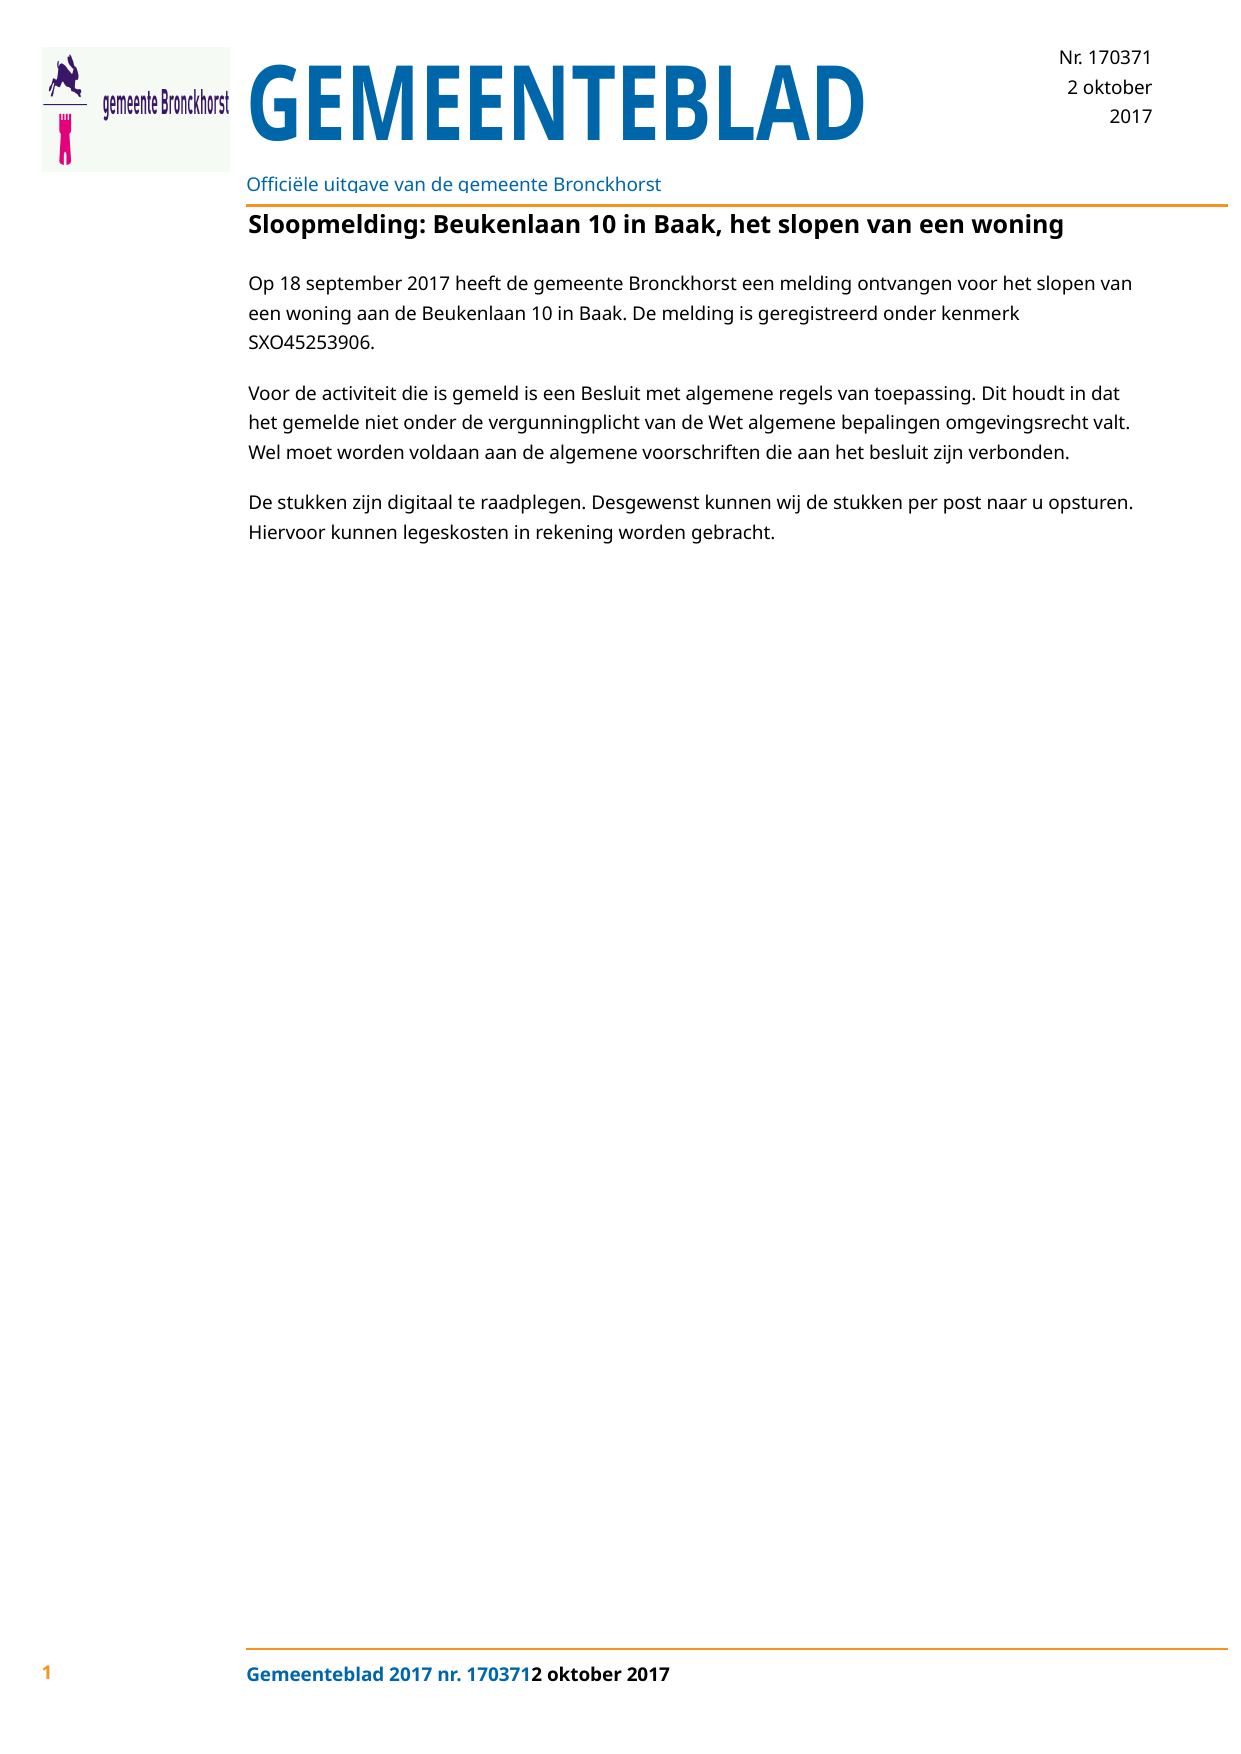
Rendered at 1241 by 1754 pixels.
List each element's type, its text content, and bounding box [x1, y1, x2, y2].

picture [41, 47, 231, 172]
text Op 18 september 2017 heeft de gemeente Bronckhorst een melding ontvangen voor het slopen van een woning aan de Beukenlaan 10 in Baak. De melding is geregistreerd onder kenmerk SXO45253906. [248, 270, 1152, 355]
text De stukken zijn digitaal te raadplegen. Desgewenst kunnen wij de stukken per post naar u opsturen. Hiervoor kunnen legeskosten in rekening worden gebracht. [248, 489, 1152, 545]
text Voor de activiteit die is gemeld is een Besluit met algemene regels van toepassing. Dit houdt in dat het gemelde niet onder de vergunningplicht van de Wet algemene bepalingen omgevingsrecht valt. Wel moet worden voldaan aan de algemene voorschriften die aan het besluit zijn verbonden. [248, 380, 1152, 465]
text Sloopmelding: Beukenlaan 10 in Baak, het slopen van een woning [248, 207, 1152, 241]
